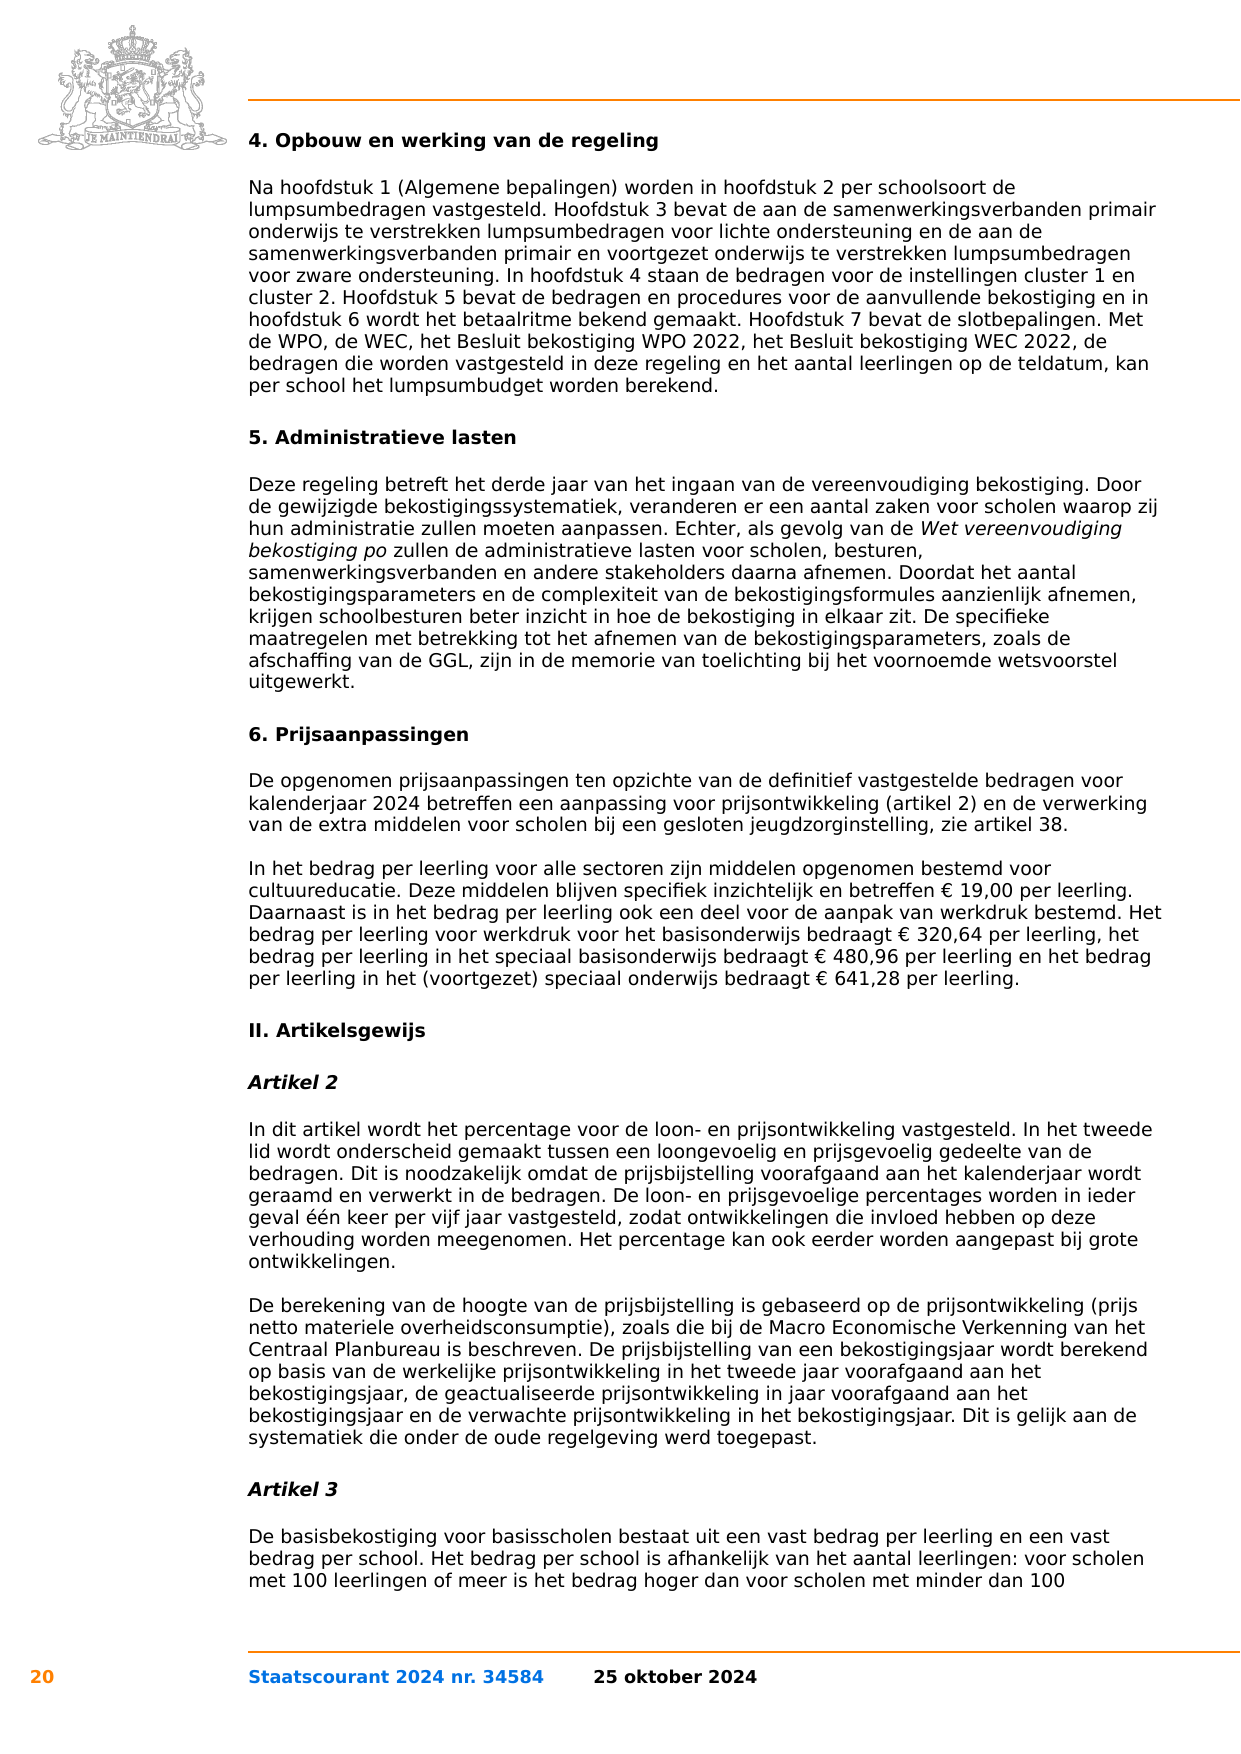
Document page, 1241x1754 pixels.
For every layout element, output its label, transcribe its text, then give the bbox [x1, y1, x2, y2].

subtitle 5. Administratieve lasten [248, 427, 1163, 449]
subtitle 4. Opbouw en werking van de regeling [248, 130, 1163, 152]
text In dit artikel wordt het percentage voor de loon- en prijsontwikkeling vastgesteld. In het tweede lid wordt onderscheid gemaakt tussen een loongevoelig en prijsgevoelig gedeelte van de bedragen. Dit is noodzakelijk omdat de prijsbijstelling voorafgaand aan het kalenderjaar wordt geraamd en verwerkt in de bedragen. De loon- en prijsgevoelige percentages worden in ieder geval één keer per vijf jaar vastgesteld, zodat ontwikkelingen die invloed hebben op deze verhouding worden meegenomen. Het percentage kan ook eerder worden aangepast bij grote ontwikkelingen. [248, 1119, 1163, 1273]
picture [38, 25, 227, 150]
text In het bedrag per leerling voor alle sectoren zijn middelen opgenomen bestemd voor cultuureducatie. Deze middelen blijven specifiek inzichtelijk en betreffen € 19,00 per leerling. Daarnaast is in het bedrag per leerling ook een deel voor de aanpak van werkdruk bestemd. Het bedrag per leerling voor werkdruk voor het basisonderwijs bedraagt € 320,64 per leerling, het bedrag per leerling in het speciaal basisonderwijs bedraagt € 480,96 per leerling en het bedrag per leerling in het (voortgezet) speciaal onderwijs bedraagt € 641,28 per leerling. [248, 858, 1163, 990]
text De berekening van de hoogte van de prijsbijstelling is gebaseerd op de prijsontwikkeling (prijs netto materiele overheidsconsumptie), zoals die bij de Macro Economische Verkenning van het Centraal Planbureau is beschreven. De prijsbijstelling van een bekostigingsjaar wordt berekend op basis van de werkelijke prijsontwikkeling in het tweede jaar voorafgaand aan het bekostigingsjaar, de geactualiseerde prijsontwikkeling in jaar voorafgaand aan het bekostigingsjaar en de verwachte prijsontwikkeling in het bekostigingsjaar. Dit is gelijk aan de systematiek die onder de oude regelgeving werd toegepast. [248, 1295, 1163, 1449]
text De basisbekostiging voor basisscholen bestaat uit een vast bedrag per leerling en een vast bedrag per school. Het bedrag per school is afhankelijk van het aantal leerlingen: voor scholen met 100 leerlingen of meer is het bedrag hoger dan voor scholen met minder dan 100 [248, 1526, 1163, 1592]
subtitle 6. Prijsaanpassingen [248, 723, 1163, 745]
text Deze regeling betreft het derde jaar van het ingaan van de vereenvoudiging bekostiging. Door de gewijzigde bekostigingssystematiek, veranderen er een aantal zaken voor scholen waarop zij hun administratie zullen moeten aanpassen. Echter, als gevolg van de Wet vereenvoudiging bekostiging po zullen de administratieve lasten voor scholen, besturen, samenwerkingsverbanden en andere stakeholders daarna afnemen. Doordat het aantal bekostigingsparameters en de complexiteit van de bekostigingsformules aanzienlijk afnemen, krijgen schoolbesturen beter inzicht in hoe de bekostiging in elkaar zit. De specifieke maatregelen met betrekking tot het afnemen van de bekostigingsparameters, zoals de afschaffing van de GGL, zijn in de memorie van toelichting bij het voornoemde wetsvoorstel uitgewerkt. [248, 474, 1163, 693]
subtitle Artikel 3 [248, 1479, 1163, 1501]
subtitle II. Artikelsgewijs [248, 1020, 1163, 1042]
text Na hoofdstuk 1 (Algemene bepalingen) worden in hoofdstuk 2 per schoolsoort de lumpsumbedragen vastgesteld. Hoofdstuk 3 bevat de aan de samenwerkingsverbanden primair onderwijs te verstrekken lumpsumbedragen voor lichte ondersteuning en de aan de samenwerkingsverbanden primair en voortgezet onderwijs te verstrekken lumpsumbedragen voor zware ondersteuning. In hoofdstuk 4 staan de bedragen voor de instellingen cluster 1 en cluster 2. Hoofdstuk 5 bevat de bedragen en procedures voor de aanvullende bekostiging en in hoofdstuk 6 wordt het betaalritme bekend gemaakt. Hoofdstuk 7 bevat de slotbepalingen. Met de WPO, de WEC, het Besluit bekostiging WPO 2022, het Besluit bekostiging WEC 2022, de bedragen die worden vastgesteld in deze regeling en het aantal leerlingen op de teldatum, kan per school het lumpsumbudget worden berekend. [248, 177, 1163, 397]
subtitle Artikel 2 [248, 1072, 1163, 1094]
text De opgenomen prijsaanpassingen ten opzichte van de definitief vastgestelde bedragen voor kalenderjaar 2024 betreffen een aanpassing voor prijsontwikkeling (artikel 2) en de verwerking van de extra middelen voor scholen bij een gesloten jeugdzorginstelling, zie artikel 38. [248, 770, 1163, 836]
